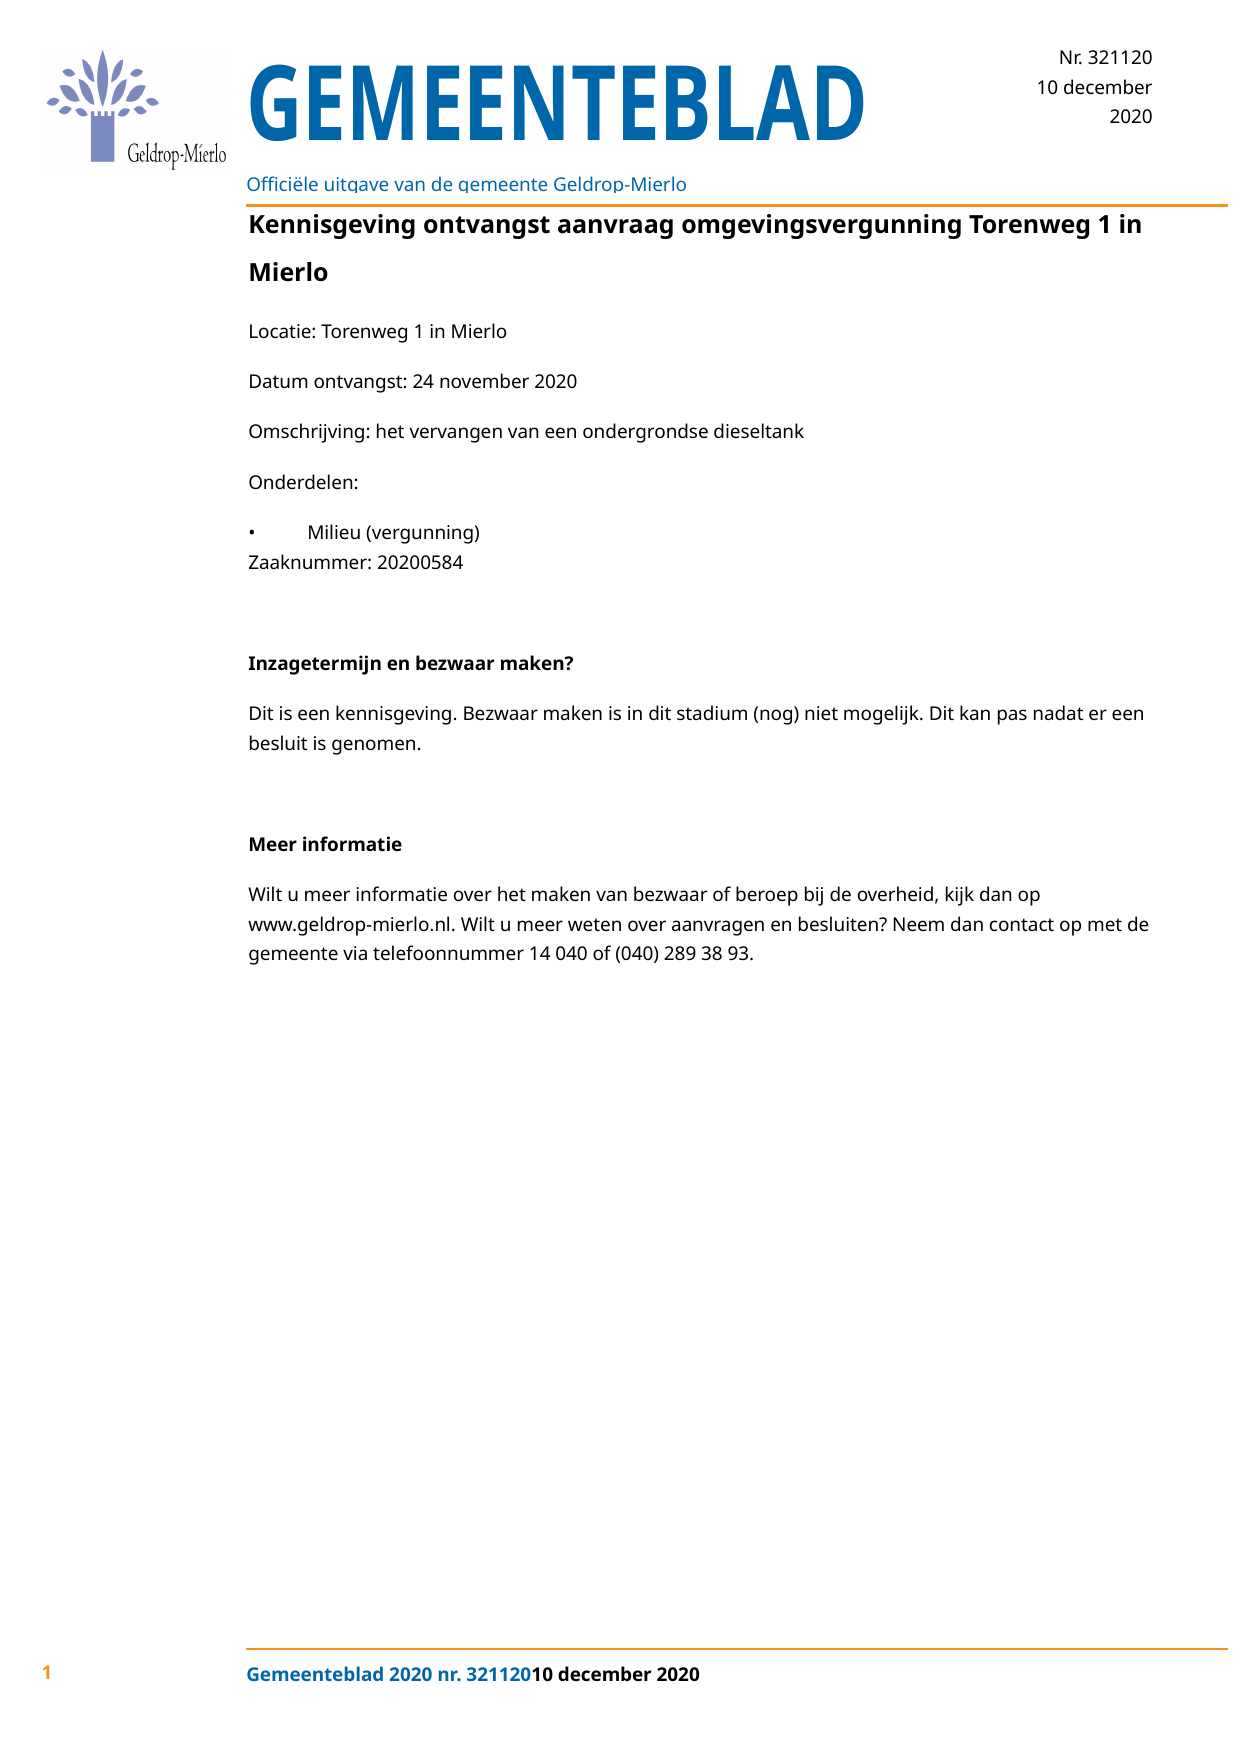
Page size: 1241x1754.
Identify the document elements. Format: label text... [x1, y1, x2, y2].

text Zaaknummer: 20200584 [248, 549, 1152, 575]
text Omschrijving: het vervangen van een ondergrondse dieseltank [248, 419, 1152, 444]
text Datum ontvangst: 24 november 2020 [248, 368, 1152, 394]
text Onderdelen: [248, 469, 1152, 495]
text Dit is een kennisgeving. Bezwaar maken is in dit stadium (nog) niet mogelijk. Dit kan pas nadat er een besluit is genomen. [248, 700, 1152, 756]
text Inzagetermijn en bezwaar maken? [248, 650, 1152, 676]
text Kennisgeving ontvangst aanvraag omgevingsvergunning Torenweg 1 in Mierlo [248, 207, 1152, 288]
text Meer informatie [248, 831, 1152, 857]
picture [41, 47, 231, 172]
text Locatie: Torenweg 1 in Mierlo [248, 318, 1152, 344]
text Wilt u meer informatie over het maken van bezwaar of beroep bij de overheid, kijk dan op www.geldrop-mierlo.nl. Wilt u meer weten over aanvragen en besluiten? Neem dan contact op met de gemeente via telefoonnummer 14 040 of (040) 289 38 93. [248, 881, 1152, 966]
list Milieu (vergunning) [248, 519, 1152, 545]
